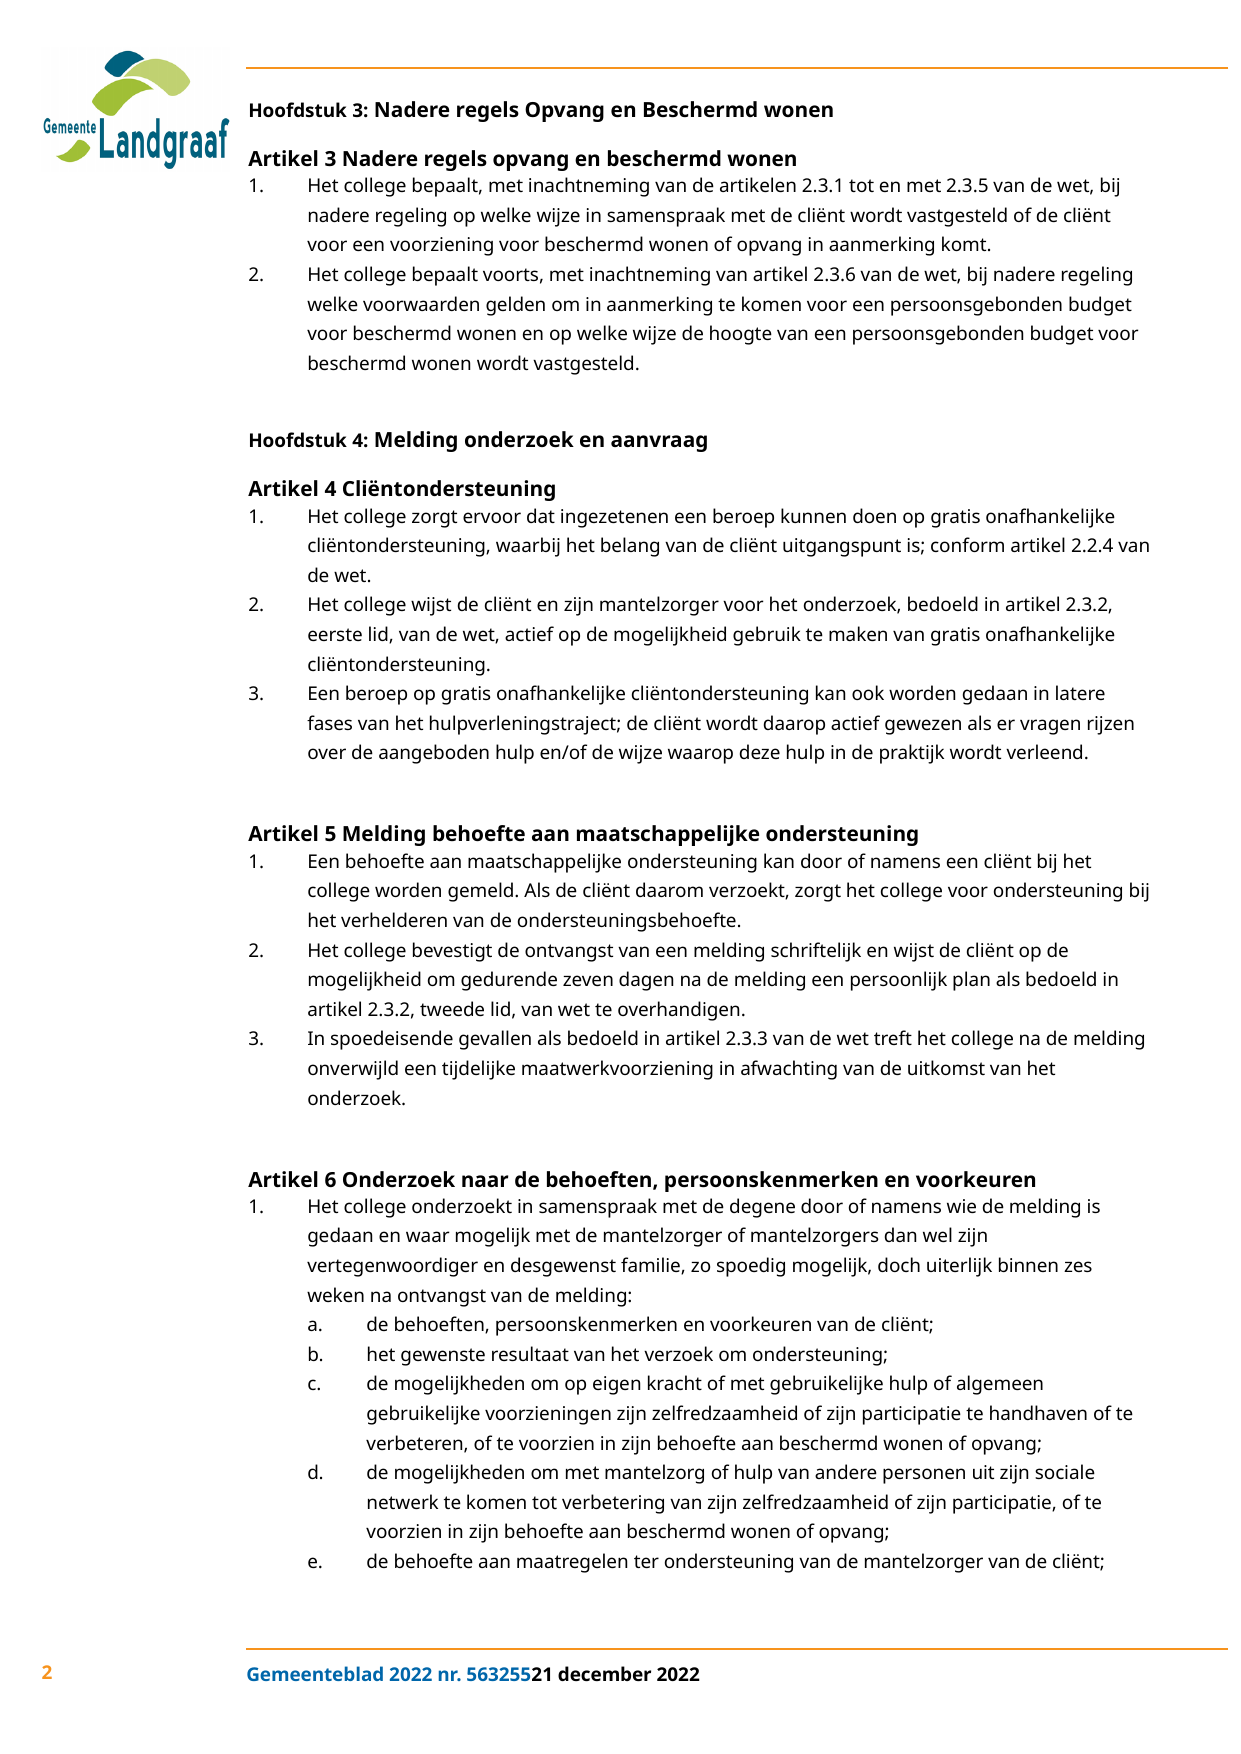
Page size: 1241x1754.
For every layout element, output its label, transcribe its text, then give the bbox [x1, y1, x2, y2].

list Het college bevestigt de ontvangst van een melding schriftelijk en wijst de cliënt op de mogelijkheid om gedurende zeven dagen na de melding een persoonlijk plan als bedoeld in artikel 2.3.2, tweede lid, van wet te overhandigen. [248, 937, 1152, 1022]
list de mogelijkheden om met mantelzorg of hulp van andere personen uit zijn sociale netwerk te komen tot verbetering van zijn zelfredzaamheid of zijn participatie, of te voorzien in zijn behoefte aan beschermd wonen of opvang; [307, 1459, 1152, 1544]
list Het college zorgt ervoor dat ingezetenen een beroep kunnen doen op gratis onafhankelijke cliëntondersteuning, waarbij het belang van de cliënt uitgangspunt is; conform artikel 2.2.4 van de wet. [248, 503, 1152, 588]
text Hoofdstuk 4: Melding onderzoek en aanvraag [248, 425, 1152, 454]
text Hoofdstuk 3: Nadere regels Opvang en Beschermd wonen [248, 95, 1152, 123]
list de behoeften, persoonskenmerken en voorkeuren van de cliënt; [307, 1311, 1152, 1337]
list In spoedeisende gevallen als bedoeld in artikel 2.3.3 van de wet treft het college na de melding onverwijld een tijdelijke maatwerkvoorziening in afwachting van de uitkomst van het onderzoek. [248, 1026, 1152, 1110]
list het gewenste resultaat van het verzoek om ondersteuning; [307, 1341, 1152, 1367]
list de behoefte aan maatregelen ter ondersteuning van de mantelzorger van de cliënt; [307, 1548, 1152, 1574]
list Het college wijst de cliënt en zijn mantelzorger voor het onderzoek, bedoeld in artikel 2.3.2, eerste lid, van de wet, actief op de mogelijkheid gebruik te maken van gratis onafhankelijke cliëntondersteuning. [248, 592, 1152, 677]
list Het college bepaalt voorts, met inachtneming van artikel 2.3.6 van de wet, bij nadere regeling welke voorwaarden gelden om in aanmerking te komen voor een persoonsgebonden budget voor beschermd wonen en op welke wijze de hoogte van een persoonsgebonden budget voor beschermd wonen wordt vastgesteld. [248, 261, 1152, 376]
text Artikel 3 Nadere regels opvang en beschermd wonen [248, 144, 1152, 172]
list Het college onderzoekt in samenspraak met de degene door of namens wie de melding is gedaan en waar mogelijk met de mantelzorger of mantelzorgers dan wel zijn vertegenwoordiger en desgewenst familie, zo spoedig mogelijk, doch uiterlijk binnen zes weken na ontvangst van de melding: [248, 1193, 1152, 1308]
list Een beroep op gratis onafhankelijke cliëntondersteuning kan ook worden gedaan in latere fases van het hulpverleningstraject; de cliënt wordt daarop actief gewezen als er vragen rijzen over de aangeboden hulp en/of de wijze waarop deze hulp in de praktijk wordt verleend. [248, 680, 1152, 765]
list de mogelijkheden om op eigen kracht of met gebruikelijke hulp of algemeen gebruikelijke voorzieningen zijn zelfredzaamheid of zijn participatie te handhaven of te verbeteren, of te voorzien in zijn behoefte aan beschermd wonen of opvang; [307, 1371, 1152, 1456]
text Artikel 5 Melding behoefte aan maatschappelijke ondersteuning [248, 819, 1152, 848]
list Een behoefte aan maatschappelijke ondersteuning kan door of namens een cliënt bij het college worden gemeld. Als de cliënt daarom verzoekt, zorgt het college voor ondersteuning bij het verhelderen van de ondersteuningsbehoefte. [248, 848, 1152, 933]
picture [41, 47, 231, 172]
text Artikel 4 Cliëntondersteuning [248, 474, 1152, 503]
list Het college bepaalt, met inachtneming van de artikelen 2.3.1 tot en met 2.3.5 van de wet, bij nadere regeling op welke wijze in samenspraak met de cliënt wordt vastgesteld of de cliënt voor een voorziening voor beschermd wonen of opvang in aanmerking komt. [248, 172, 1152, 257]
text Artikel 6 Onderzoek naar de behoeften, persoonskenmerken en voorkeuren [248, 1165, 1152, 1193]
